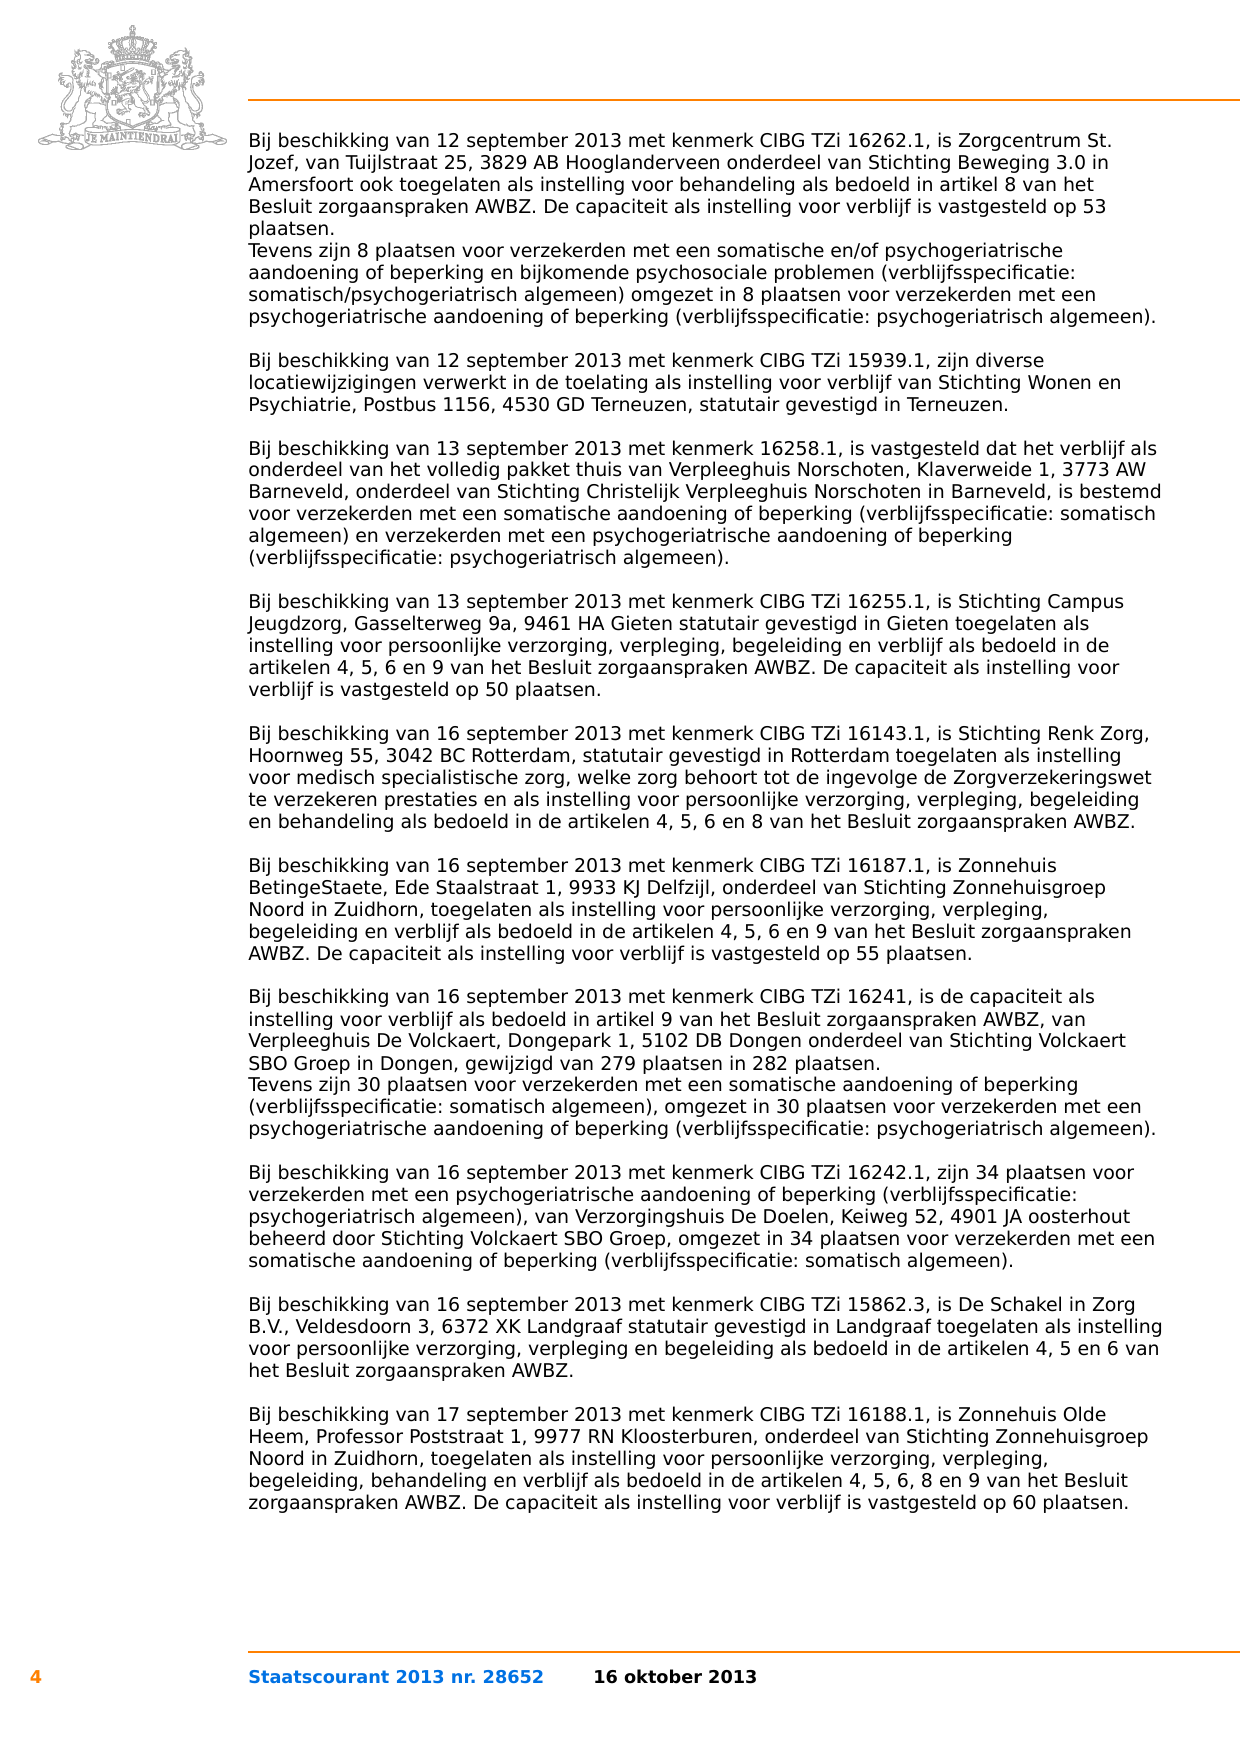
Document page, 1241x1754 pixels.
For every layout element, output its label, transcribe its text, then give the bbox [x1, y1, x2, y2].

text Bij beschikking van 12 september 2013 met kenmerk CIBG TZi 15939.1, zijn diverse locatiewijzigingen verwerkt in de toelating als instelling voor verblijf van Stichting Wonen en Psychiatrie, Postbus 1156, 4530 GD Terneuzen, statutair gevestigd in Terneuzen. [248, 349, 1163, 416]
text Bij beschikking van 16 september 2013 met kenmerk CIBG TZi 16242.1, zijn 34 plaatsen voor verzekerden met een psychogeriatrische aandoening of beperking (verblijfsspecificatie: psychogeriatrisch algemeen), van Verzorgingshuis De Doelen, Keiweg 52, 4901 JA oosterhout beheerd door Stichting Volckaert SBO Groep, omgezet in 34 plaatsen voor verzekerden met een somatische aandoening of beperking (verblijfsspecificatie: somatisch algemeen). [248, 1162, 1163, 1272]
text Bij beschikking van 16 september 2013 met kenmerk CIBG TZi 16187.1, is Zonnehuis BetingeStaete, Ede Staalstraat 1, 9933 KJ Delfzijl, onderdeel van Stichting Zonnehuisgroep Noord in Zuidhorn, toegelaten als instelling voor persoonlijke verzorging, verpleging, begeleiding en verblijf als bedoeld in de artikelen 4, 5, 6 en 9 van het Besluit zorgaanspraken AWBZ. De capaciteit als instelling voor verblijf is vastgesteld op 55 plaatsen. [248, 855, 1163, 964]
text Bij beschikking van 12 september 2013 met kenmerk CIBG TZi 16262.1, is Zorgcentrum St. Jozef, van Tuijlstraat 25, 3829 AB Hooglanderveen onderdeel van Stichting Beweging 3.0 in Amersfoort ook toegelaten als instelling voor behandeling als bedoeld in artikel 8 van het Besluit zorgaanspraken AWBZ. De capaciteit als instelling voor verblijf is vastgesteld op 53 plaatsen. [248, 130, 1163, 240]
text Bij beschikking van 13 september 2013 met kenmerk 16258.1, is vastgesteld dat het verblijf als onderdeel van het volledig pakket thuis van Verpleeghuis Norschoten, Klaverweide 1, 3773 AW Barneveld, onderdeel van Stichting Christelijk Verpleeghuis Norschoten in Barneveld, is bestemd voor verzekerden met een somatische aandoening of beperking (verblijfsspecificatie: somatisch algemeen) en verzekerden met een psychogeriatrische aandoening of beperking (verblijfsspecificatie: psychogeriatrisch algemeen). [248, 437, 1163, 569]
text Bij beschikking van 17 september 2013 met kenmerk CIBG TZi 16188.1, is Zonnehuis Olde Heem, Professor Poststraat 1, 9977 RN Kloosterburen, onderdeel van Stichting Zonnehuisgroep Noord in Zuidhorn, toegelaten als instelling voor persoonlijke verzorging, verpleging, begeleiding, behandeling en verblijf als bedoeld in de artikelen 4, 5, 6, 8 en 9 van het Besluit zorgaanspraken AWBZ. De capaciteit als instelling voor verblijf is vastgesteld op 60 plaatsen. [248, 1404, 1163, 1514]
picture [38, 25, 227, 150]
text Bij beschikking van 13 september 2013 met kenmerk CIBG TZi 16255.1, is Stichting Campus Jeugdzorg, Gasselterweg 9a, 9461 HA Gieten statutair gevestigd in Gieten toegelaten als instelling voor persoonlijke verzorging, verpleging, begeleiding en verblijf als bedoeld in de artikelen 4, 5, 6 en 9 van het Besluit zorgaanspraken AWBZ. De capaciteit als instelling voor verblijf is vastgesteld op 50 plaatsen. [248, 591, 1163, 701]
text Bij beschikking van 16 september 2013 met kenmerk CIBG TZi 16241, is de capaciteit als instelling voor verblijf als bedoeld in artikel 9 van het Besluit zorgaanspraken AWBZ, van Verpleeghuis De Volckaert, Dongepark 1, 5102 DB Dongen onderdeel van Stichting Volckaert SBO Groep in Dongen, gewijzigd van 279 plaatsen in 282 plaatsen. [248, 986, 1163, 1074]
text Tevens zijn 8 plaatsen voor verzekerden met een somatische en/of psychogeriatrische aandoening of beperking en bijkomende psychosociale problemen (verblijfsspecificatie: somatisch/psychogeriatrisch algemeen) omgezet in 8 plaatsen voor verzekerden met een psychogeriatrische aandoening of beperking (verblijfsspecificatie: psychogeriatrisch algemeen). [248, 240, 1163, 328]
text Tevens zijn 30 plaatsen voor verzekerden met een somatische aandoening of beperking (verblijfsspecificatie: somatisch algemeen), omgezet in 30 plaatsen voor verzekerden met een psychogeriatrische aandoening of beperking (verblijfsspecificatie: psychogeriatrisch algemeen). [248, 1074, 1163, 1140]
text Bij beschikking van 16 september 2013 met kenmerk CIBG TZi 16143.1, is Stichting Renk Zorg, Hoornweg 55, 3042 BC Rotterdam, statutair gevestigd in Rotterdam toegelaten als instelling voor medisch specialistische zorg, welke zorg behoort tot de ingevolge de Zorgverzekeringswet te verzekeren prestaties en als instelling voor persoonlijke verzorging, verpleging, begeleiding en behandeling als bedoeld in de artikelen 4, 5, 6 en 8 van het Besluit zorgaanspraken AWBZ. [248, 723, 1163, 833]
text Bij beschikking van 16 september 2013 met kenmerk CIBG TZi 15862.3, is De Schakel in Zorg B.V., Veldesdoorn 3, 6372 XK Landgraaf statutair gevestigd in Landgraaf toegelaten als instelling voor persoonlijke verzorging, verpleging en begeleiding als bedoeld in de artikelen 4, 5 en 6 van het Besluit zorgaanspraken AWBZ. [248, 1294, 1163, 1382]
